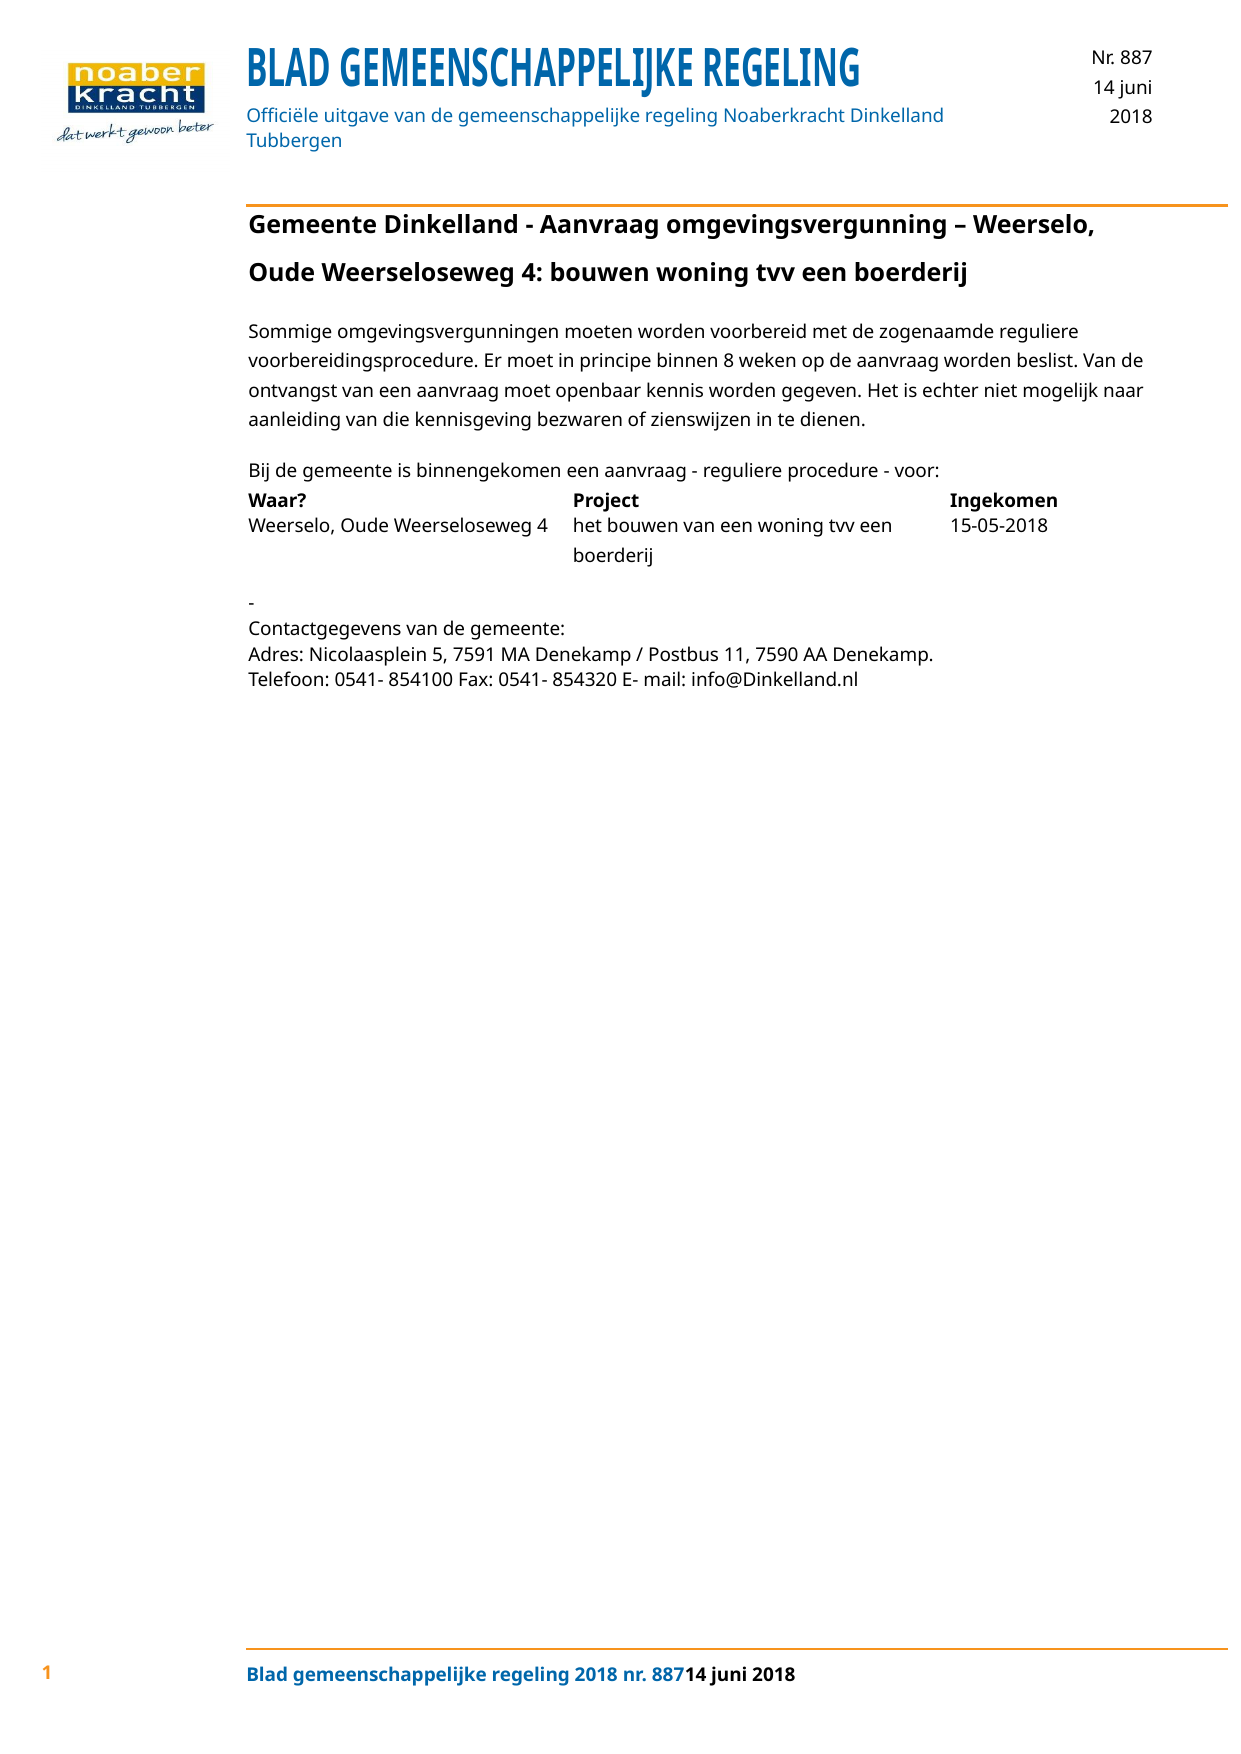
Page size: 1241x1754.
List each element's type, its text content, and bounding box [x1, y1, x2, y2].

table_header Ingekomen [950, 487, 1152, 512]
table_header Project [573, 487, 950, 512]
table_header Waar? [248, 487, 573, 512]
picture [41, 47, 231, 172]
text Adres: Nicolaasplein 5, 7591 MA Denekamp / Postbus 11, 7590 AA Denekamp. [248, 641, 1152, 666]
table_cell 15-05-2018 [950, 513, 1152, 568]
table_cell Weerselo, Oude Weerseloseweg 4 [248, 513, 573, 568]
text Sommige omgevingsvergunningen moeten worden voorbereid met de zogenaamde reguliere voorbereidingsprocedure. Er moet in principe binnen 8 weken op de aanvraag worden beslist. Van de ontvangst van een aanvraag moet openbaar kennis worden gegeven. Het is echter niet mogelijk naar aanleiding van die kennisgeving bezwaren of zienswijzen in te dienen. [248, 318, 1152, 432]
text Bij de gemeente is binnengekomen een aanvraag - reguliere procedure - voor: [248, 457, 1152, 483]
table_cell het bouwen van een woning tvv een boerderij [573, 513, 950, 568]
text Contactgegevens van de gemeente: [248, 615, 1152, 641]
text Gemeente Dinkelland - Aanvraag omgevingsvergunning – Weerselo, Oude Weerseloseweg 4: bouwen woning tvv een boerderij [248, 207, 1152, 288]
text - [248, 589, 1152, 615]
text Telefoon: 0541- 854100 Fax: 0541- 854320 E- mail: info@Dinkelland.nl [248, 666, 1152, 692]
